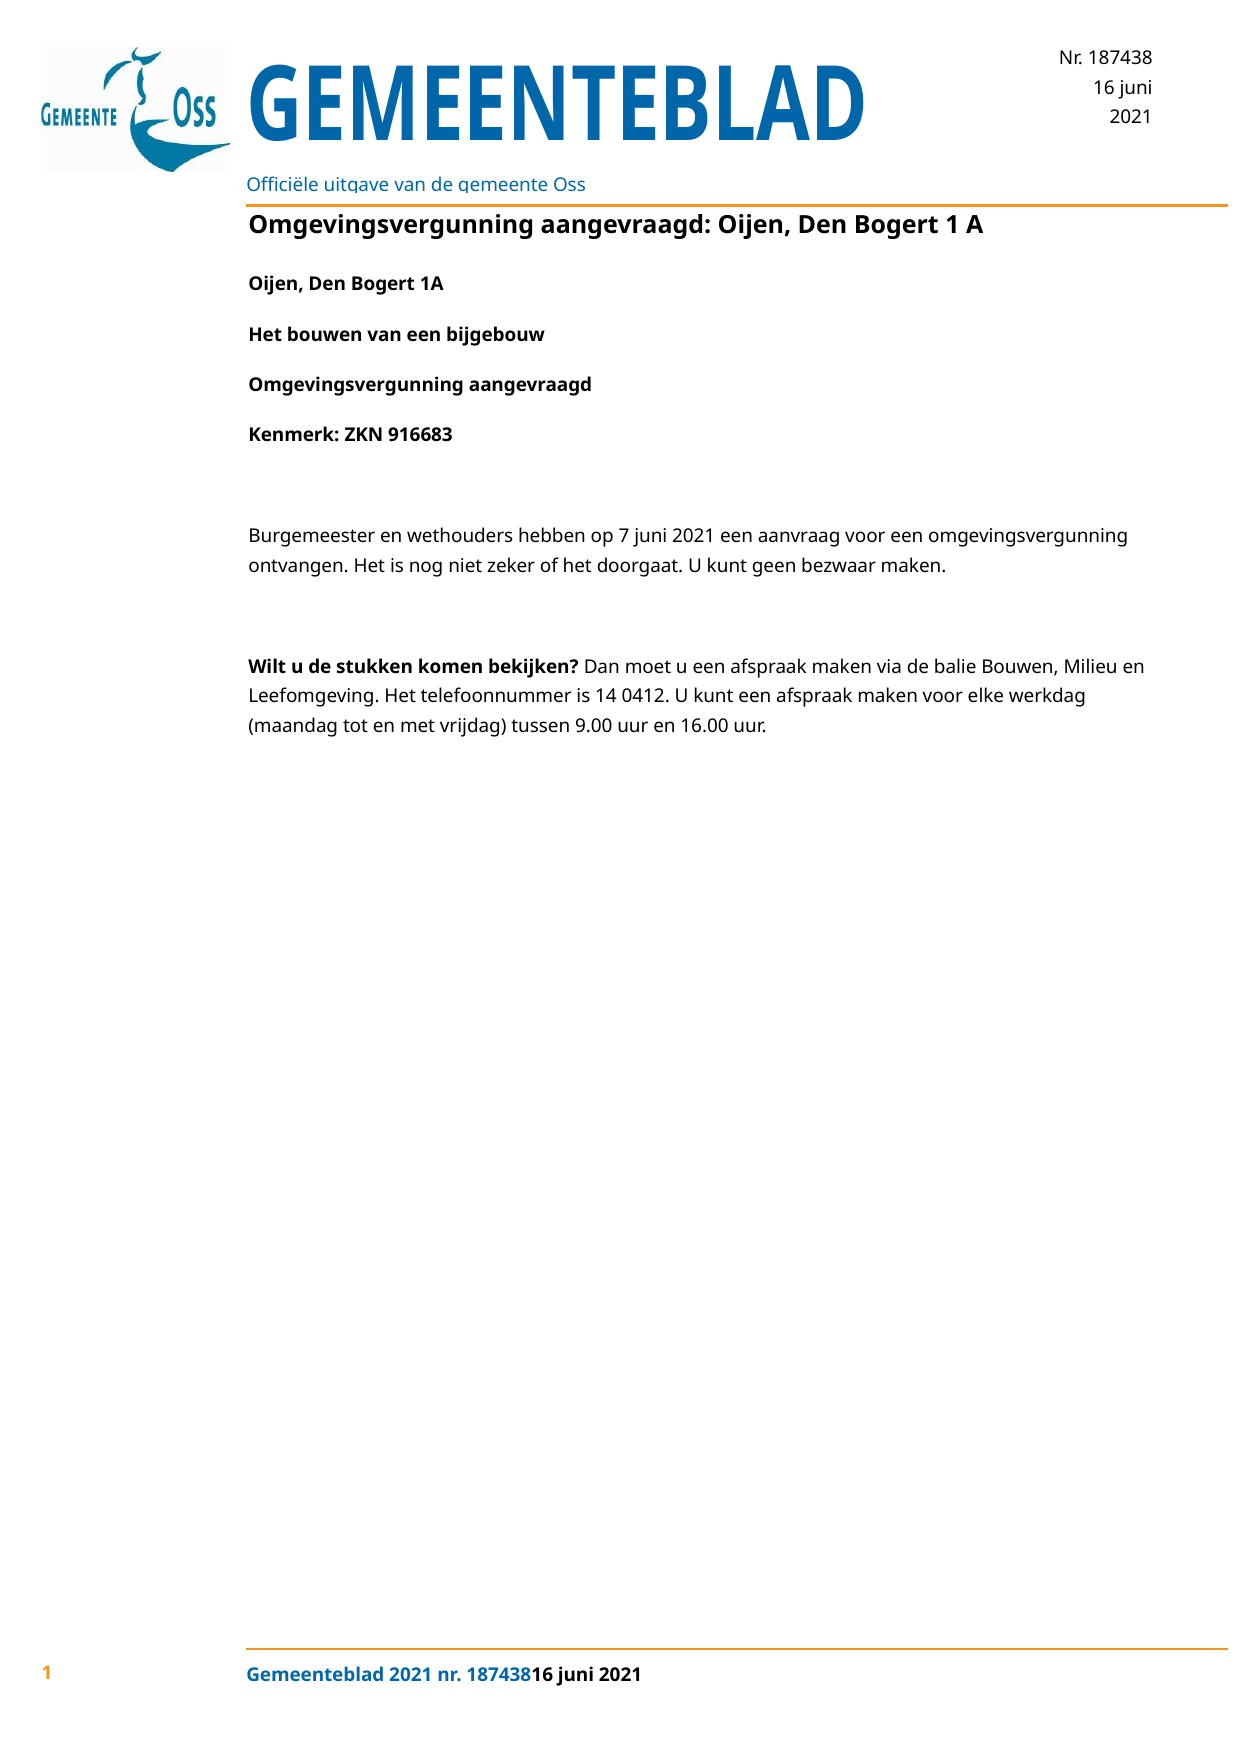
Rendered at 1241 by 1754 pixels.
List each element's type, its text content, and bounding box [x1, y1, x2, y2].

text Kenmerk: ZKN 916683 [248, 422, 1152, 447]
text Het bouwen van een bijgebouw [248, 321, 1152, 346]
picture [41, 47, 231, 172]
text Omgevingsvergunning aangevraagd [248, 371, 1152, 397]
text Omgevingsvergunning aangevraagd: Oijen, Den Bogert 1 A [248, 207, 1152, 241]
text Oijen, Den Bogert 1A [248, 270, 1152, 296]
text Wilt u de stukken komen bekijken? Dan moet u een afspraak maken via de balie Bouwen, Milieu en Leefomgeving. Het telefoonnummer is 14 0412. U kunt een afspraak maken voor elke werkdag (maandag tot en met vrijdag) tussen 9.00 uur en 16.00 uur. [248, 653, 1152, 738]
text Burgemeester en wethouders hebben op 7 juni 2021 een aanvraag voor een omgevingsvergunning ontvangen. Het is nog niet zeker of het doorgaat. U kunt geen bezwaar maken. [248, 522, 1152, 578]
